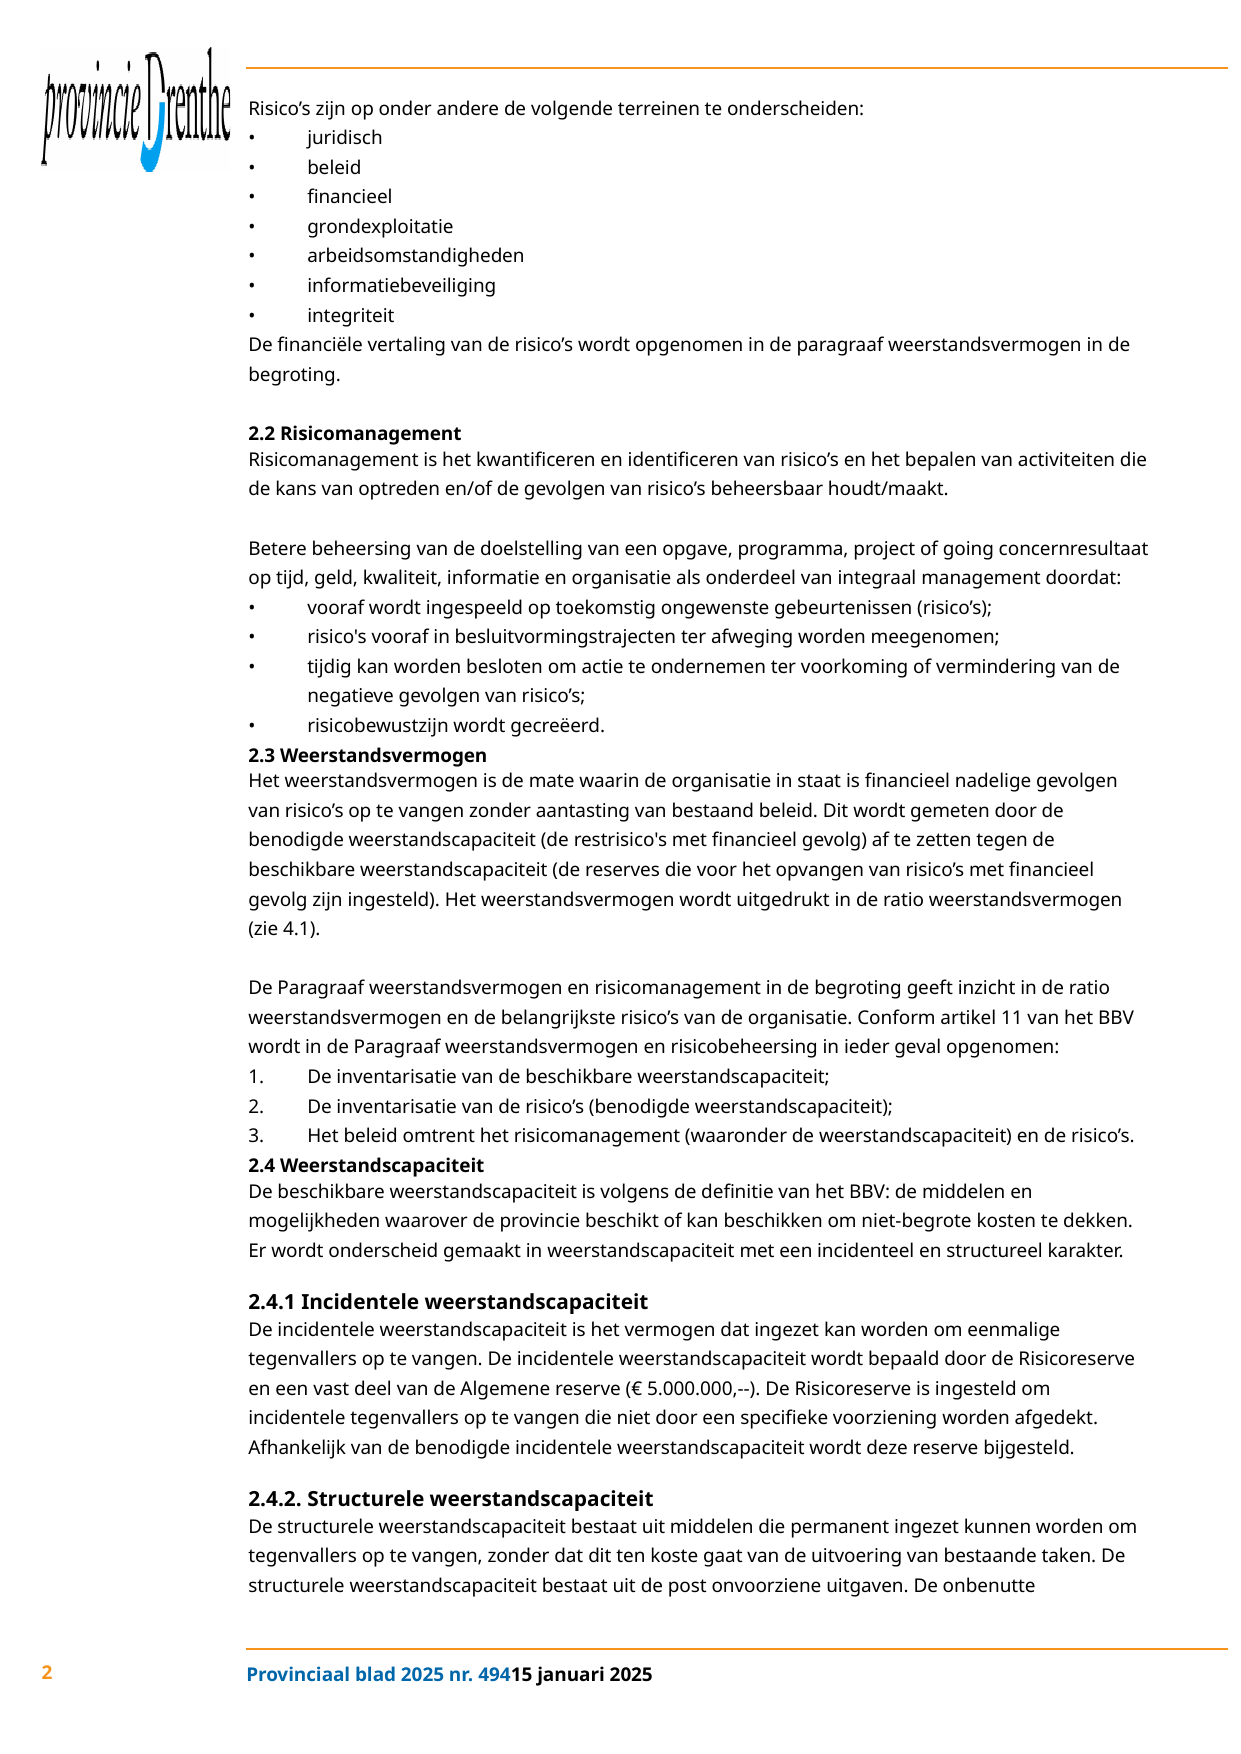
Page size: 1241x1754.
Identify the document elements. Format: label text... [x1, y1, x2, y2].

list Het beleid omtrent het risicomanagement (waaronder de weerstandscapaciteit) en de risico’s. [248, 1122, 1152, 1148]
list risico's vooraf in besluitvormingstrajecten ter afweging worden meegenomen; [248, 623, 1152, 649]
text Risico’s zijn op onder andere de volgende terreinen te onderscheiden: [248, 95, 1152, 121]
list integriteit [248, 302, 1152, 328]
text 2.4.1 Incidentele weerstandscapaciteit [248, 1287, 1152, 1316]
list beleid [248, 154, 1152, 180]
text De beschikbare weerstandscapaciteit is volgens de definitie van het BBV: de middelen en mogelijkheden waarover de provincie beschikt of kan beschikken om niet-begrote kosten te dekken. Er wordt onderscheid gemaakt in weerstandscapaciteit met een incidenteel en structureel karakter. [248, 1178, 1152, 1263]
text Betere beheersing van de doelstelling van een opgave, programma, project of going concernresultaat op tijd, geld, kwaliteit, informatie en organisatie als onderdeel van integraal management doordat: [248, 535, 1152, 590]
text 2.4 Weerstandscapaciteit [248, 1152, 1152, 1178]
text 2.2 Risicomanagement [248, 420, 1152, 446]
list grondexploitatie [248, 213, 1152, 239]
list risicobewustzijn wordt gecreëerd. [248, 712, 1152, 738]
list financieel [248, 183, 1152, 209]
list arbeidsomstandigheden [248, 243, 1152, 268]
text Risicomanagement is het kwantificeren en identificeren van risico’s en het bepalen van activiteiten die de kans van optreden en/of de gevolgen van risico’s beheersbaar houdt/maakt. [248, 446, 1152, 501]
list De inventarisatie van de risico’s (benodigde weerstandscapaciteit); [248, 1093, 1152, 1119]
text De incidentele weerstandscapaciteit is het vermogen dat ingezet kan worden om eenmalige tegenvallers op te vangen. De incidentele weerstandscapaciteit wordt bepaald door de Risicoreserve en een vast deel van de Algemene reserve (€ 5.000.000,--). De Risicoreserve is ingesteld om incidentele tegenvallers op te vangen die niet door een specifieke voorziening worden afgedekt. Afhankelijk van de benodigde incidentele weerstandscapaciteit wordt deze reserve bijgesteld. [248, 1316, 1152, 1460]
text De financiële vertaling van de risico’s wordt opgenomen in de paragraaf weerstandsvermogen in de begroting. [248, 331, 1152, 387]
list tijdig kan worden besloten om actie te ondernemen ter voorkoming of vermindering van de negatieve gevolgen van risico’s; [248, 653, 1152, 708]
text 2.4.2. Structurele weerstandscapaciteit [248, 1484, 1152, 1513]
picture [41, 47, 231, 172]
text De structurele weerstandscapaciteit bestaat uit middelen die permanent ingezet kunnen worden om tegenvallers op te vangen, zonder dat dit ten koste gaat van de uitvoering van bestaande taken. De structurele weerstandscapaciteit bestaat uit de post onvoorziene uitgaven. De onbenutte [248, 1513, 1152, 1598]
list juridisch [248, 124, 1152, 150]
list De inventarisatie van de beschikbare weerstandscapaciteit; [248, 1063, 1152, 1089]
text 2.3 Weerstandsvermogen [248, 742, 1152, 767]
list vooraf wordt ingespeeld op toekomstig ongewenste gebeurtenissen (risico’s); [248, 594, 1152, 619]
text De Paragraaf weerstandsvermogen en risicomanagement in de begroting geeft inzicht in de ratio weerstandsvermogen en de belangrijkste risico’s van de organisatie. Conform artikel 11 van het BBV wordt in de Paragraaf weerstandsvermogen en risicobeheersing in ieder geval opgenomen: [248, 974, 1152, 1059]
list informatiebeveiliging [248, 272, 1152, 298]
text Het weerstandsvermogen is de mate waarin de organisatie in staat is financieel nadelige gevolgen van risico’s op te vangen zonder aantasting van bestaand beleid. Dit wordt gemeten door de benodigde weerstandscapaciteit (de restrisico's met financieel gevolg) af te zetten tegen de beschikbare weerstandscapaciteit (de reserves die voor het opvangen van risico’s met financieel gevolg zijn ingesteld). Het weerstandsvermogen wordt uitgedrukt in de ratio weerstandsvermogen (zie 4.1). [248, 767, 1152, 941]
